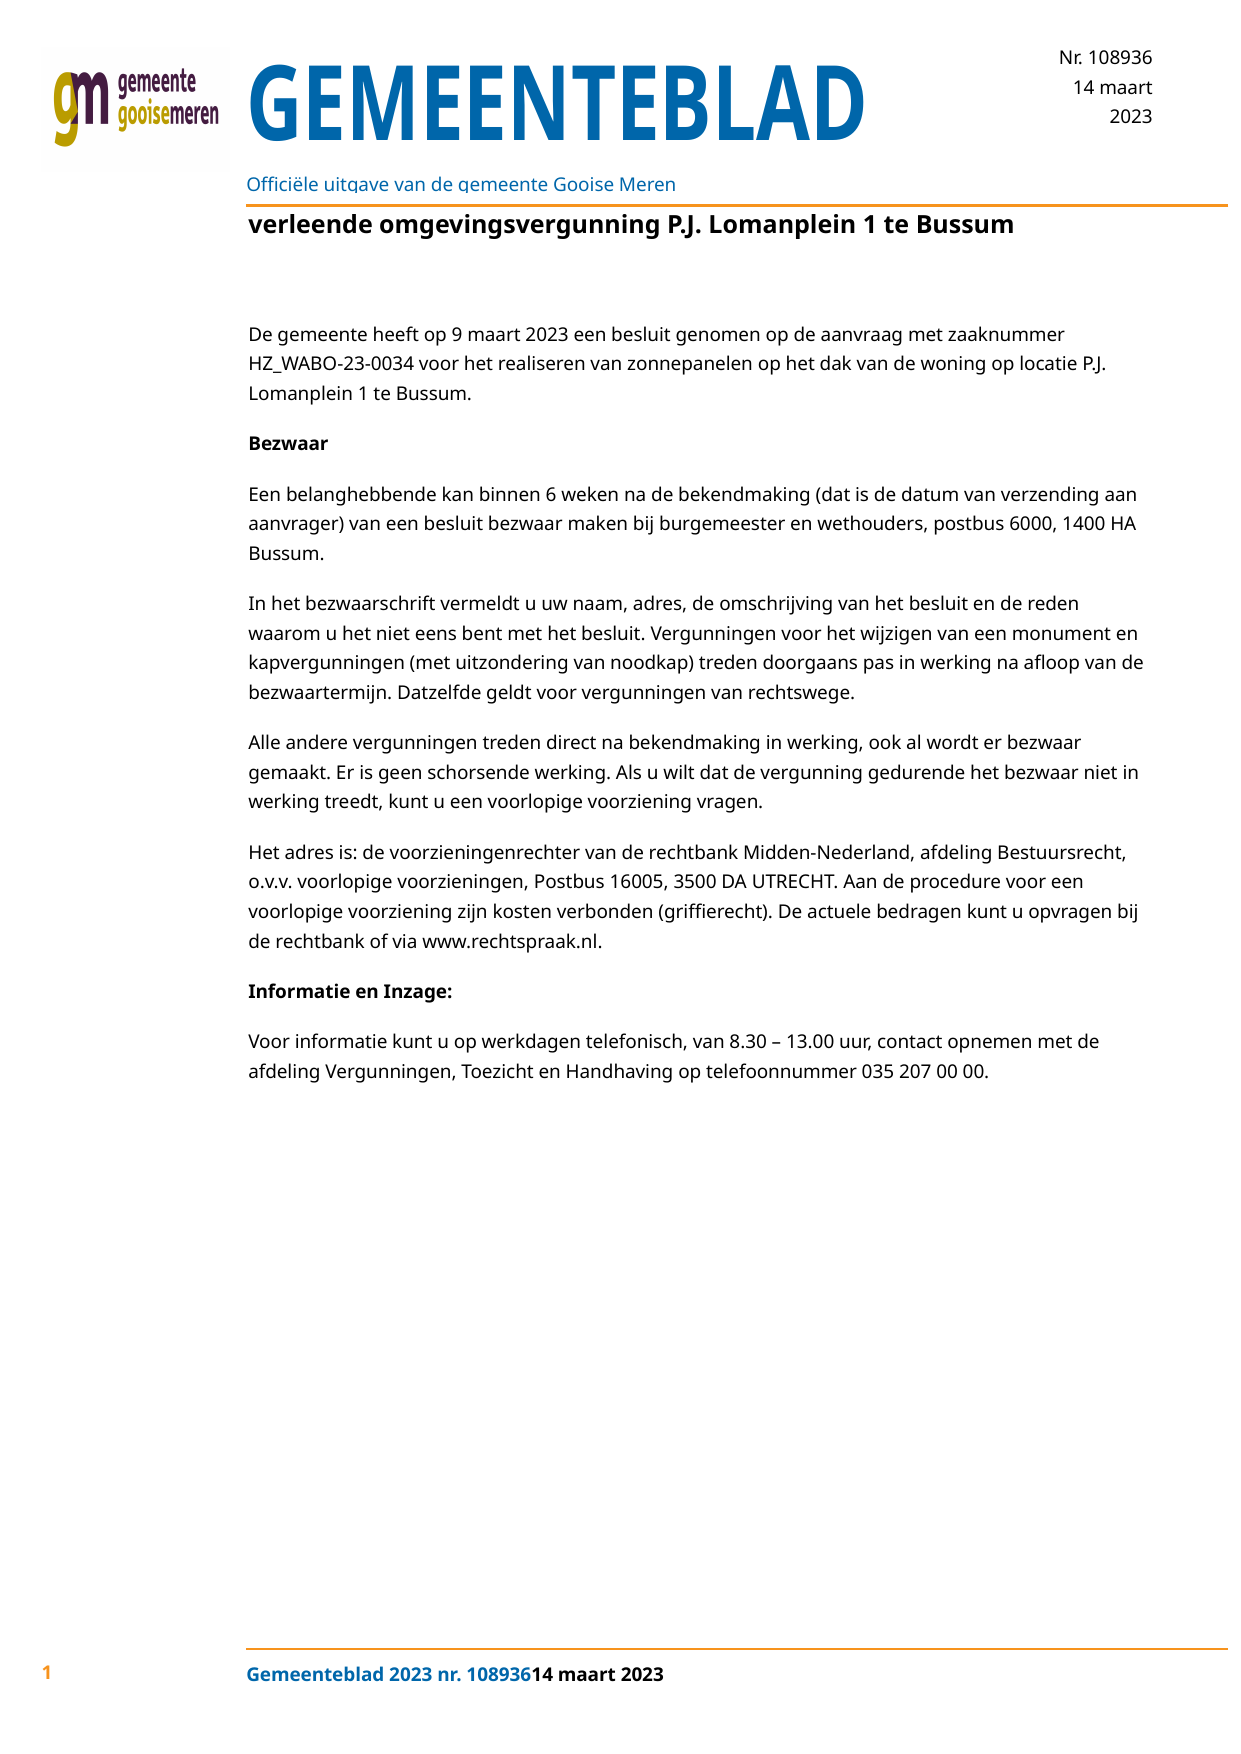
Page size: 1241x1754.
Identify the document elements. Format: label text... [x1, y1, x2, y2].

text verleende omgevingsvergunning P.J. Lomanplein 1 te Bussum [248, 207, 1152, 241]
text Alle andere vergunningen treden direct na bekendmaking in werking, ook al wordt er bezwaar gemaakt. Er is geen schorsende werking. Als u wilt dat de vergunning gedurende het bezwaar niet in werking treedt, kunt u een voorlopige voorziening vragen. [248, 729, 1152, 814]
text Het adres is: de voorzieningenrechter van de rechtbank Midden-Nederland, afdeling Bestuursrecht, o.v.v. voorlopige voorzieningen, Postbus 16005, 3500 DA UTRECHT. Aan de procedure voor een voorlopige voorziening zijn kosten verbonden (griffierecht). De actuele bedragen kunt u opvragen bij de rechtbank of via www.rechtspraak.nl. [248, 839, 1152, 953]
text Voor informatie kunt u op werkdagen telefonisch, van 8.30 – 13.00 uur, contact opnemen met de afdeling Vergunningen, Toezicht en Handhaving op telefoonnummer 035 207 00 00. [248, 1029, 1152, 1084]
text Een belanghebbende kan binnen 6 weken na de bekendmaking (dat is de datum van verzending aan aanvrager) van een besluit bezwaar maken bij burgemeester en wethouders, postbus 6000, 1400 HA Bussum. [248, 481, 1152, 566]
text Bezwaar [248, 430, 1152, 456]
text Informatie en Inzage: [248, 978, 1152, 1004]
text In het bezwaarschrift vermeldt u uw naam, adres, de omschrijving van het besluit en de reden waarom u het niet eens bent met het besluit. Vergunningen voor het wijzigen van een monument en kapvergunningen (met uitzondering van noodkap) treden doorgaans pas in werking na afloop van de bezwaartermijn. Datzelfde geldt voor vergunningen van rechtswege. [248, 590, 1152, 705]
text De gemeente heeft op 9 maart 2023 een besluit genomen op de aanvraag met zaaknummer HZ_WABO-23-0034 voor het realiseren van zonnepanelen op het dak van de woning op locatie P.J. Lomanplein 1 te Bussum. [248, 321, 1152, 406]
picture [41, 47, 231, 172]
